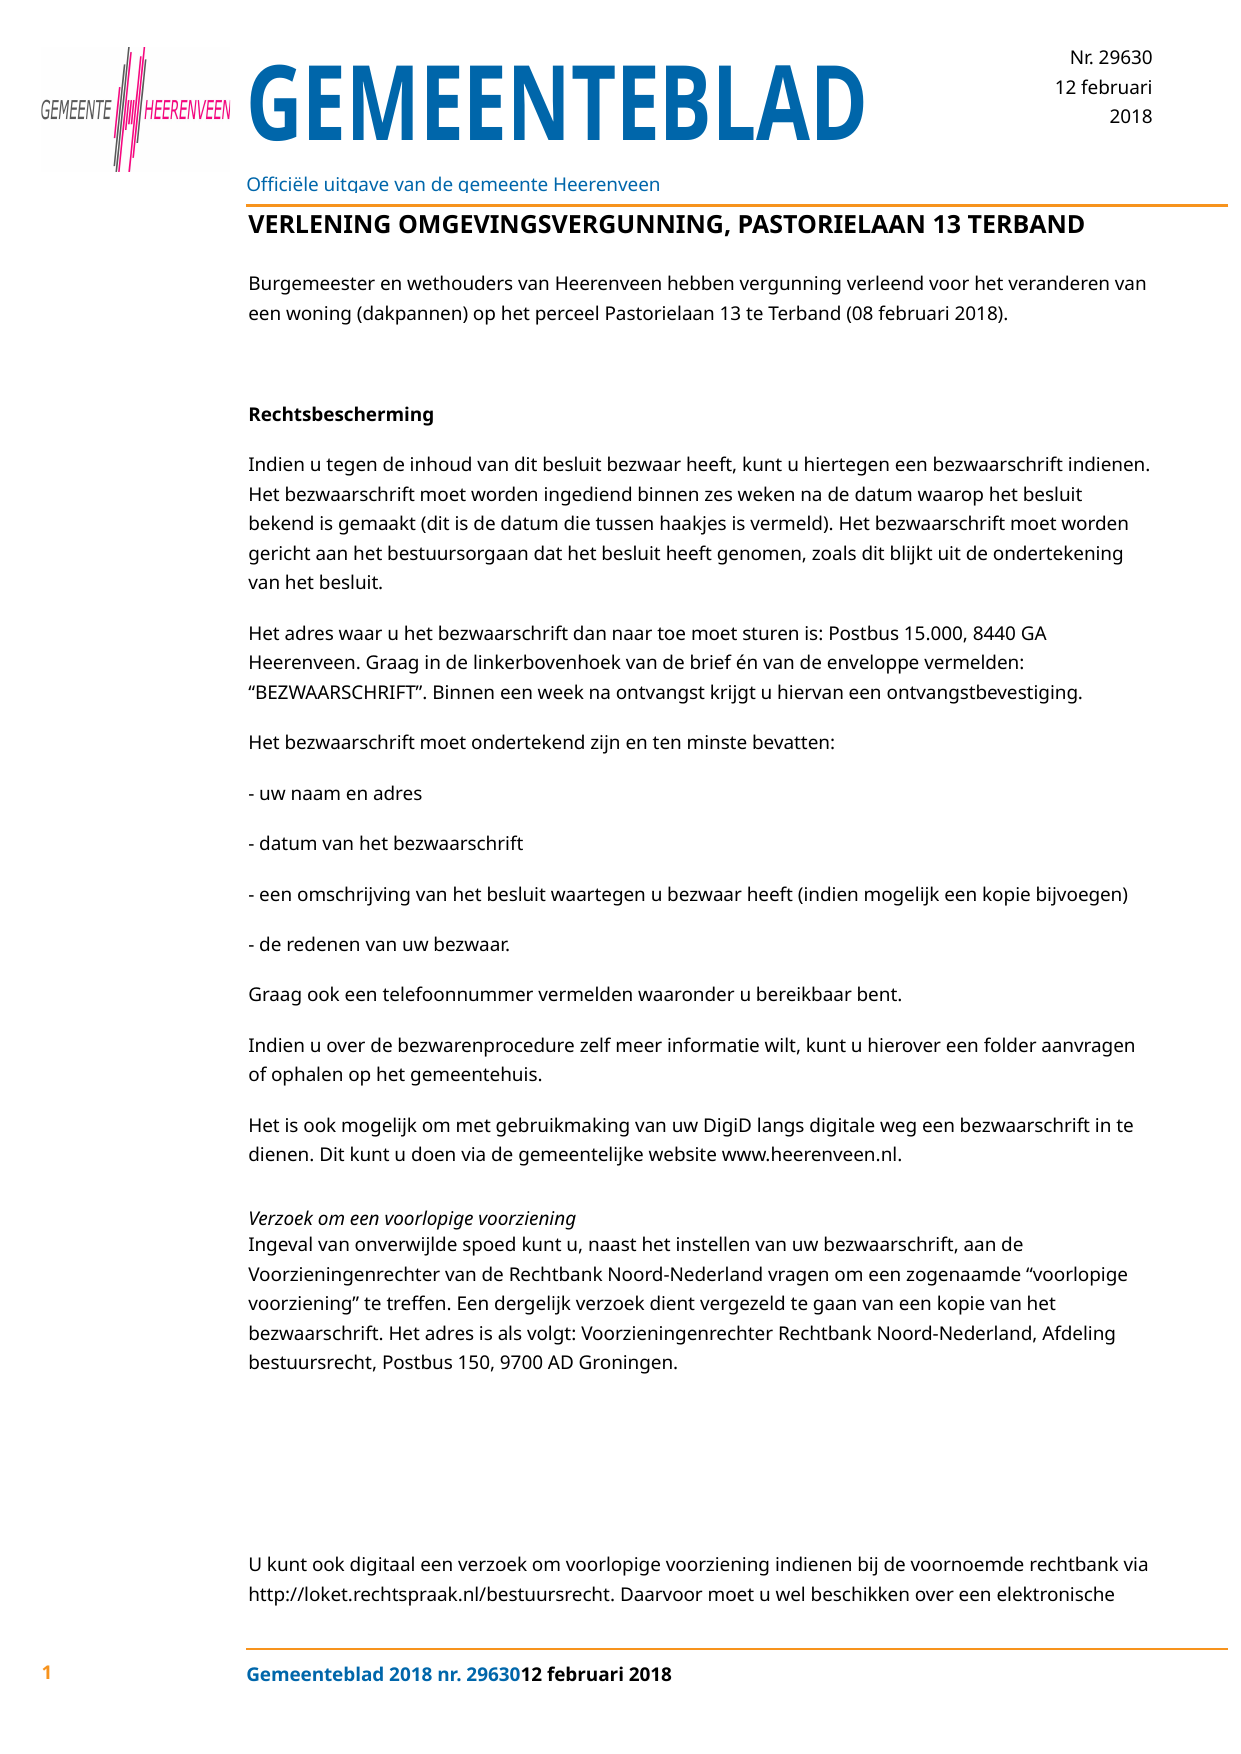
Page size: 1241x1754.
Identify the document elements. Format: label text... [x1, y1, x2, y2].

text Burgemeester en wethouders van Heerenveen hebben vergunning verleend voor het veranderen van een woning (dakpannen) op het perceel Pastorielaan 13 te Terband (08 februari 2018). [248, 270, 1152, 326]
text Ingeval van onverwijlde spoed kunt u, naast het instellen van uw bezwaarschrift, aan de Voorzieningenrechter van de Rechtbank Noord-Nederland vragen om een zogenaamde “voorlopige voorziening” te treffen. Een dergelijk verzoek dient vergezeld te gaan van een kopie van het bezwaarschrift. Het adres is als volgt: Voorzieningenrechter Rechtbank Noord-Nederland, Afdeling bestuursrecht, Postbus 150, 9700 AD Groningen. [248, 1231, 1152, 1375]
text - een omschrijving van het besluit waartegen u bezwaar heeft (indien mogelijk een kopie bijvoegen) [248, 881, 1152, 906]
text - datum van het bezwaarschrift [248, 830, 1152, 856]
text U kunt ook digitaal een verzoek om voorlopige voorziening indienen bij de voornoemde rechtbank via http://loket.rechtspraak.nl/bestuursrecht. Daarvoor moet u wel beschikken over een elektronische [248, 1551, 1152, 1607]
text Het bezwaarschrift moet ondertekend zijn en ten minste bevatten: [248, 729, 1152, 755]
text - uw naam en adres [248, 780, 1152, 806]
text - de redenen van uw bezwaar. [248, 931, 1152, 957]
picture [41, 47, 231, 172]
text Indien u over de bezwarenprocedure zelf meer informatie wilt, kunt u hierover een folder aanvragen of ophalen op het gemeentehuis. [248, 1032, 1152, 1087]
text Verzoek om een voorlopige voorziening [248, 1206, 1152, 1231]
text Rechtsbescherming [248, 401, 1152, 426]
text Het is ook mogelijk om met gebruikmaking van uw DigiD langs digitale weg een bezwaarschrift in te dienen. Dit kunt u doen via de gemeentelijke website www.heerenveen.nl. [248, 1112, 1152, 1167]
text Indien u tegen de inhoud van dit besluit bezwaar heeft, kunt u hiertegen een bezwaarschrift indienen. Het bezwaarschrift moet worden ingediend binnen zes weken na de datum waarop het besluit bekend is gemaakt (dit is de datum die tussen haakjes is vermeld). Het bezwaarschrift moet worden gericht aan het bestuursorgaan dat het besluit heeft genomen, zoals dit blijkt uit de ondertekening van het besluit. [248, 451, 1152, 595]
text VERLENING OMGEVINGSVERGUNNING, PASTORIELAAN 13 TERBAND [248, 207, 1152, 241]
text Graag ook een telefoonnummer vermelden waaronder u bereikbaar bent. [248, 982, 1152, 1007]
text Het adres waar u het bezwaarschrift dan naar toe moet sturen is: Postbus 15.000, 8440 GA Heerenveen. Graag in de linkerbovenhoek van de brief én van de enveloppe vermelden: “BEZWAARSCHRIFT”. Binnen een week na ontvangst krijgt u hiervan een ontvangstbevestiging. [248, 620, 1152, 705]
